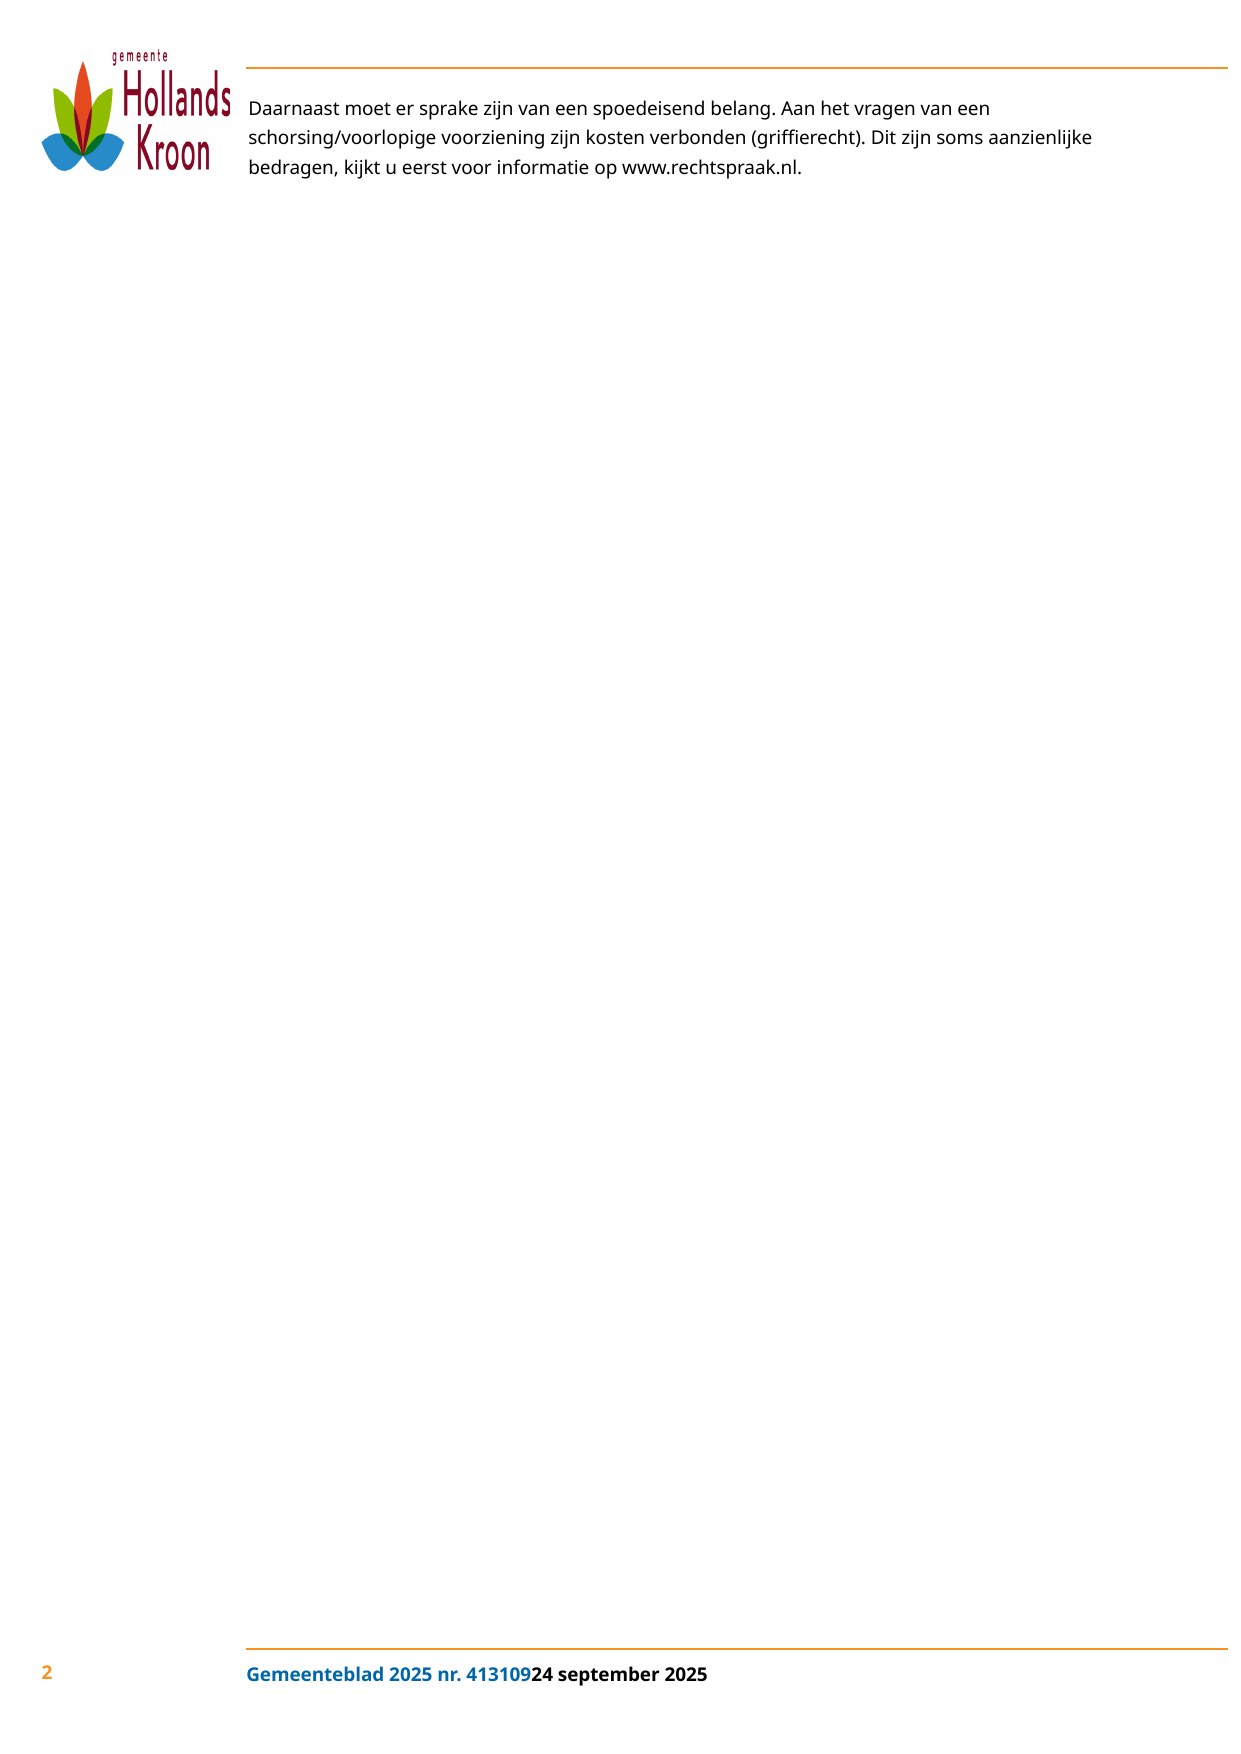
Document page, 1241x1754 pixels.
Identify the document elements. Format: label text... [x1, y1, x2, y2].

picture [41, 47, 231, 172]
text Daarnaast moet er sprake zijn van een spoedeisend belang. Aan het vragen van een schorsing/voorlopige voorziening zijn kosten verbonden (griffierecht). Dit zijn soms aanzienlijke bedragen, kijkt u eerst voor informatie op www.rechtspraak.nl. [248, 95, 1152, 180]
